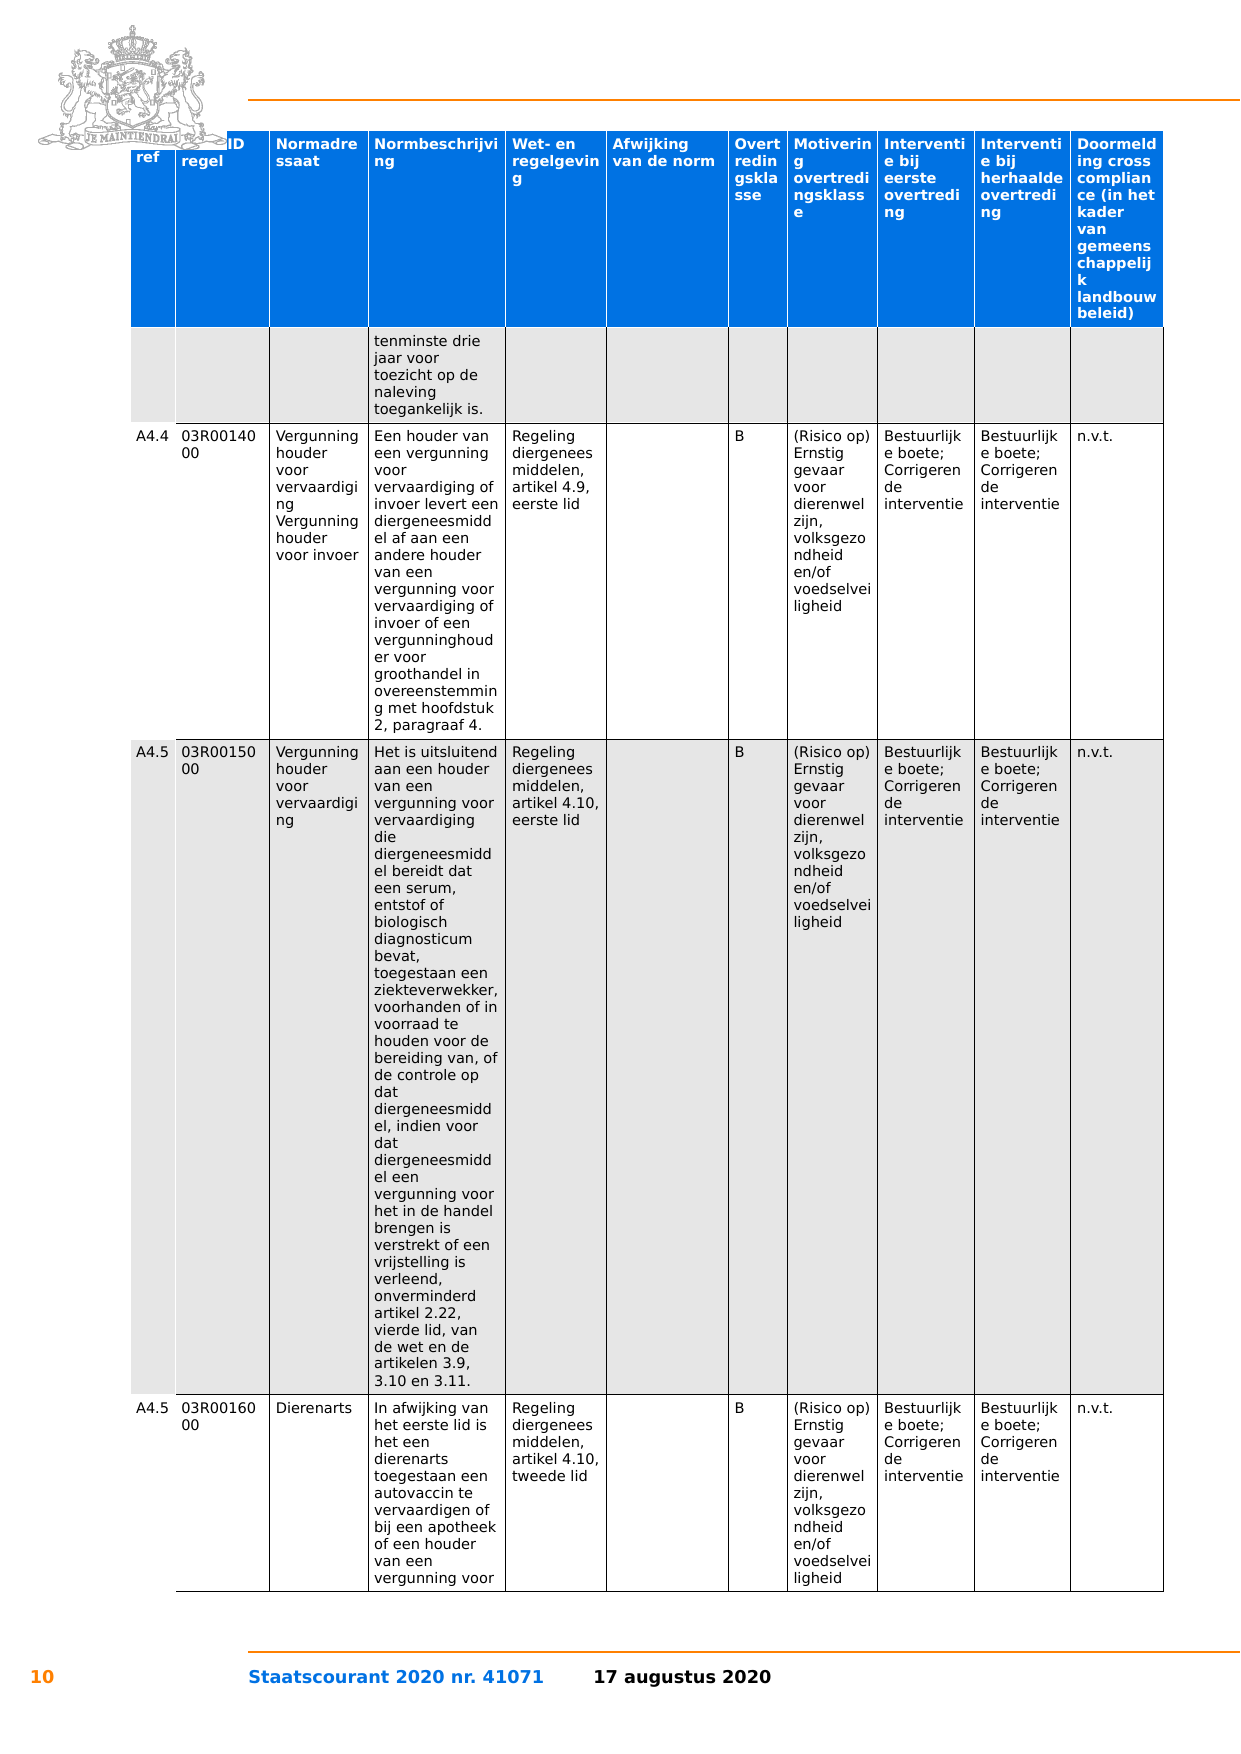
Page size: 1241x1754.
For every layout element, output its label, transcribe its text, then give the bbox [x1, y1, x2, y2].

table_cell [607, 1395, 728, 1591]
table_cell A4.4 [131, 424, 175, 738]
picture [38, 25, 227, 150]
table_cell Bestuurlijke boete; Corrigerende interventie [878, 1395, 974, 1591]
table_cell (Risico op) Ernstig gevaar voor dierenwelzijn, volksgezondheid en/of voedselveiligheid [788, 424, 877, 738]
table_cell [131, 328, 175, 422]
table_header Interventie bij herhaalde overtreding [975, 131, 1070, 327]
table_cell tenminste drie jaar voor toezicht op de naleving toegankelijk is. [369, 328, 505, 422]
table_cell [729, 328, 787, 422]
table_cell [270, 328, 368, 422]
table_cell Bestuurlijke boete; Corrigerende interventie [878, 424, 974, 738]
table_cell Bestuurlijke boete; Corrigerende interventie [975, 1395, 1070, 1591]
table_cell Bestuurlijke boete; Corrigerende interventie [878, 740, 974, 1394]
table_header Normadressaat [270, 131, 368, 327]
table_cell B [729, 740, 787, 1394]
table_cell Regeling diergeneesmiddelen, artikel 4.10, tweede lid [506, 1395, 606, 1591]
table_cell Dierenarts [270, 1395, 368, 1591]
table_header Interventie bij eerste overtreding [878, 131, 974, 327]
table_cell n.v.t. [1071, 424, 1163, 738]
table_cell 03R0015000 [176, 740, 269, 1394]
table_cell (Risico op) Ernstig gevaar voor dierenwelzijn, volksgezondheid en/of voedselveiligheid [788, 740, 877, 1394]
table_cell [607, 328, 728, 422]
table_cell [788, 328, 877, 422]
table_cell 03R0014000 [176, 424, 269, 738]
table_cell n.v.t. [1071, 740, 1163, 1394]
table_cell 03R0016000 [176, 1395, 269, 1591]
table_cell Vergunninghouder voor vervaardiging Vergunninghouder voor invoer [270, 424, 368, 738]
table_cell n.v.t. [1071, 1395, 1163, 1591]
table_cell [607, 424, 728, 738]
table_cell Vergunninghouder voor vervaardiging [270, 740, 368, 1394]
table_cell Bestuurlijke boete; Corrigerende interventie [975, 424, 1070, 738]
table_cell [176, 328, 269, 422]
table_header Wet- en regelgeving [506, 131, 606, 327]
table_header Motivering overtredingsklasse [788, 131, 877, 327]
table_cell Regeling diergeneesmiddelen, artikel 4.10, eerste lid [506, 740, 606, 1394]
table_cell [878, 328, 974, 422]
table_cell Bestuurlijke boete; Corrigerende interventie [975, 740, 1070, 1394]
table_cell (Risico op) Ernstig gevaar voor dierenwelzijn, volksgezondheid en/of voedselveiligheid [788, 1395, 877, 1591]
table_cell [506, 328, 606, 422]
table_cell In afwijking van het eerste lid is het een dierenarts toegestaan een autovaccin te vervaardigen of bij een apotheek of een houder van een vergunning voor [369, 1395, 505, 1591]
table_cell [975, 328, 1070, 422]
table_cell Een houder van een vergunning voor vervaardiging of invoer levert een diergeneesmiddel af aan een andere houder van een vergunning voor vervaardiging of invoer of een vergunninghouder voor groothandel in overeenstemming met hoofdstuk 2, paragraaf 4. [369, 424, 505, 738]
table_header ref [131, 150, 175, 327]
table_cell Regeling diergeneesmiddelen, artikel 4.9, eerste lid [506, 424, 606, 738]
table_cell Het is uitsluitend aan een houder van een vergunning voor vervaardiging die diergeneesmiddel bereidt dat een serum, entstof of biologisch diagnosticum bevat, toegestaan een ziekteverwekker, voorhanden of in voorraad te houden voor de bereiding van, of de controle op dat diergeneesmiddel, indien voor dat diergeneesmiddel een vergunning voor het in de handel brengen is verstrekt of een vrijstelling is verleend, onverminderd artikel 2.22, vierde lid, van de wet en de artikelen 3.9, 3.10 en 3.11. [369, 740, 505, 1394]
table_cell B [729, 424, 787, 738]
table_header ID regel [176, 131, 269, 327]
table_header Overtredingsklasse [729, 131, 787, 327]
table_cell [1071, 328, 1163, 422]
table_cell [607, 740, 728, 1394]
table_header Normbeschrijving [369, 131, 505, 327]
table_cell A4.5 [131, 1395, 175, 1591]
table_cell B [729, 1395, 787, 1591]
table_header Doormelding cross compliance (in het kader van gemeenschappelijk landbouwbeleid) [1071, 131, 1163, 327]
table_cell A4.5 [131, 740, 175, 1394]
table_header Afwijking van de norm [607, 131, 728, 327]
